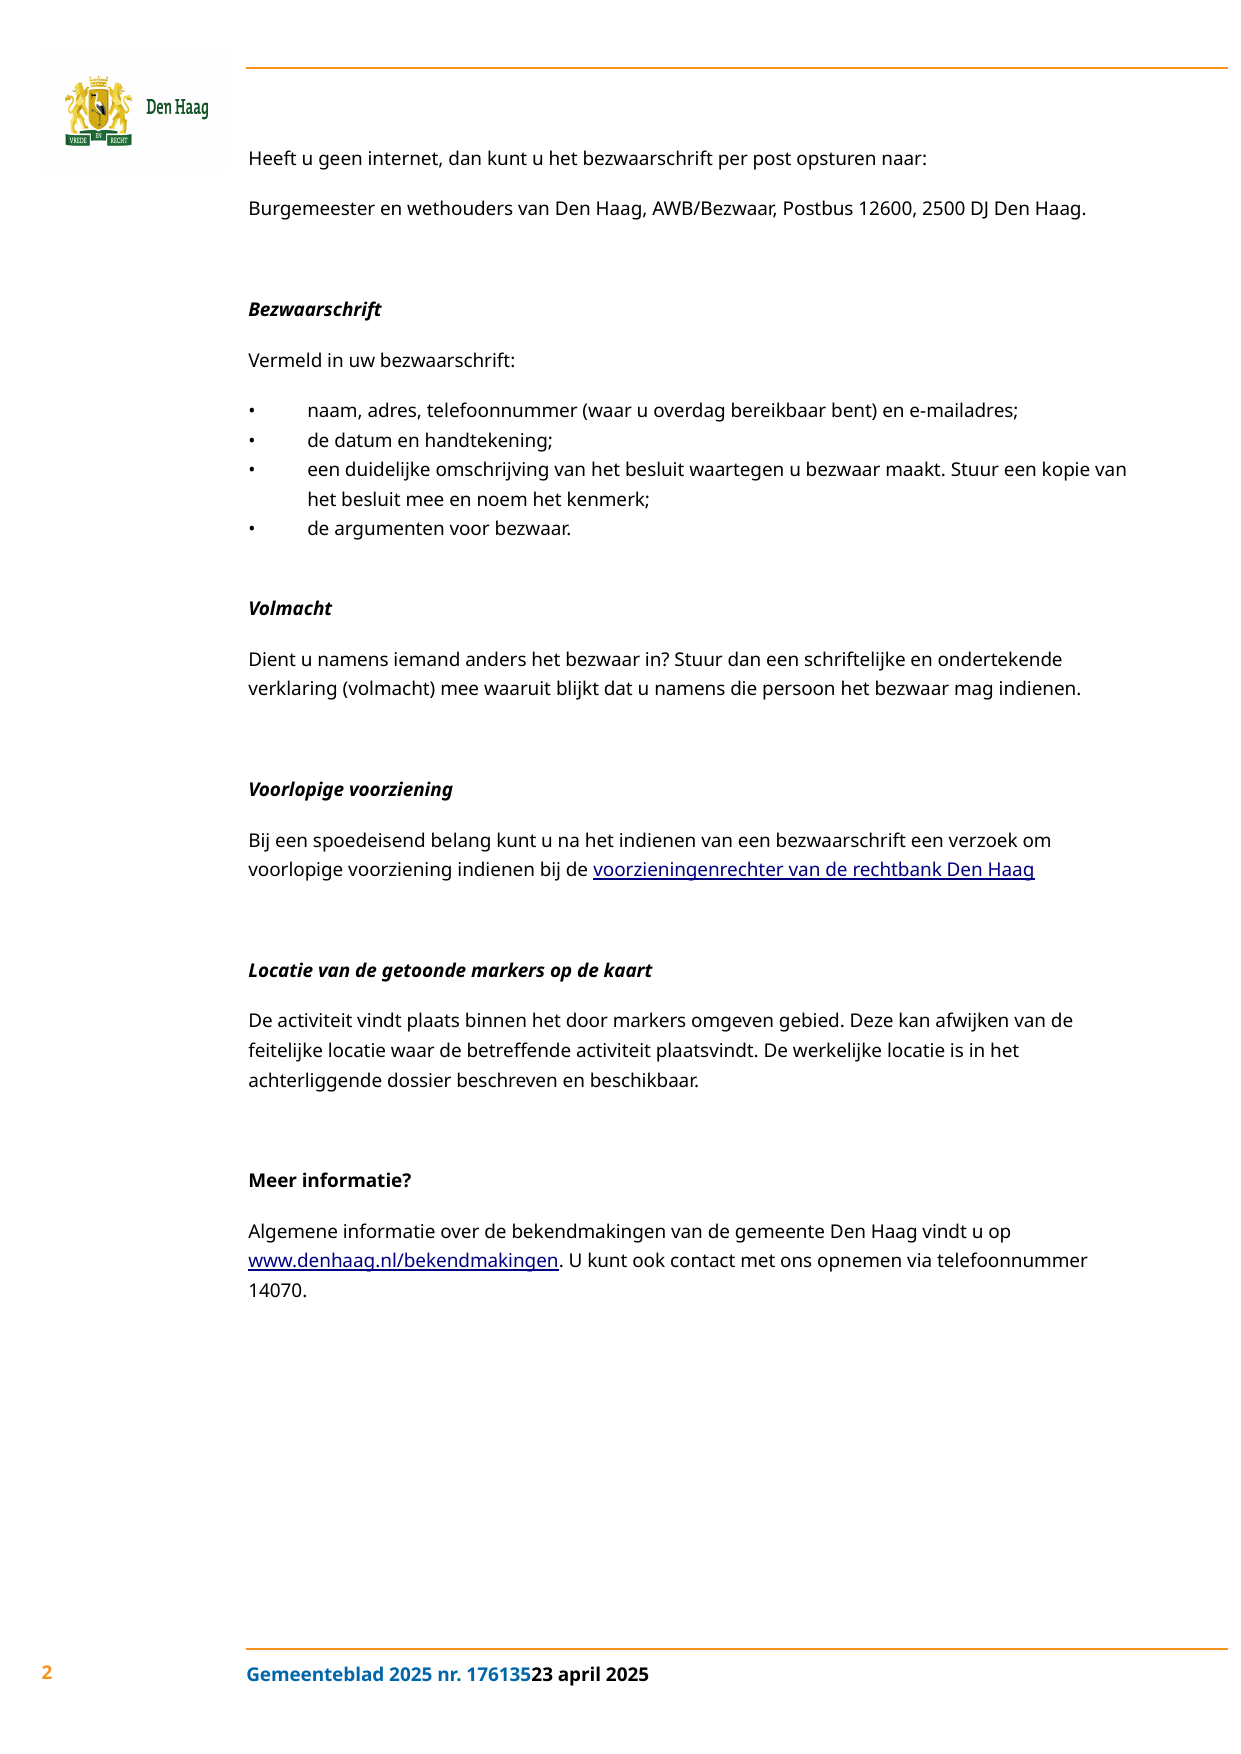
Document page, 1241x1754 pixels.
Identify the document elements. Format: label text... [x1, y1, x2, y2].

list naam, adres, telefoonnummer (waar u overdag bereikbaar bent) en e-mailadres; [248, 397, 1152, 423]
text Algemene informatie over de bekendmakingen van de gemeente Den Haag vindt u op www.denhaag.nl/bekendmakingen. U kunt ook contact met ons opnemen via telefoonnummer 14070. [248, 1218, 1152, 1303]
text Bij een spoedeisend belang kunt u na het indienen van een bezwaarschrift een verzoek om voorlopige voorziening indienen bij de voorzieningenrechter van de rechtbank Den Haag [248, 827, 1152, 882]
picture [41, 47, 231, 172]
text Volmacht [248, 596, 1152, 621]
text Burgemeester en wethouders van Den Haag, AWB/Bezwaar, Postbus 12600, 2500 DJ Den Haag. [248, 196, 1152, 221]
text Vermeld in uw bezwaarschrift: [248, 347, 1152, 373]
text Locatie van de getoonde markers op de kaart [248, 957, 1152, 983]
text Voorlopige voorziening [248, 776, 1152, 802]
text Heeft u geen internet, dan kunt u het bezwaarschrift per post opsturen naar: [248, 145, 1152, 171]
text Dient u namens iemand anders het bezwaar in? Stuur dan een schriftelijke en ondertekende verklaring (volmacht) mee waaruit blijkt dat u namens die persoon het bezwaar mag indienen. [248, 646, 1152, 701]
text De activiteit vindt plaats binnen het door markers omgeven gebied. Deze kan afwijken van de feitelijke locatie waar de betreffende activiteit plaatsvindt. De werkelijke locatie is in het achterliggende dossier beschreven en beschikbaar. [248, 1008, 1152, 1093]
list de argumenten voor bezwaar. [248, 516, 1152, 541]
text Meer informatie? [248, 1168, 1152, 1193]
list de datum en handtekening; [248, 427, 1152, 453]
text Bezwaarschrift [248, 296, 1152, 322]
list een duidelijke omschrijving van het besluit waartegen u bezwaar maakt. Stuur een kopie van het besluit mee en noem het kenmerk; [248, 456, 1152, 512]
